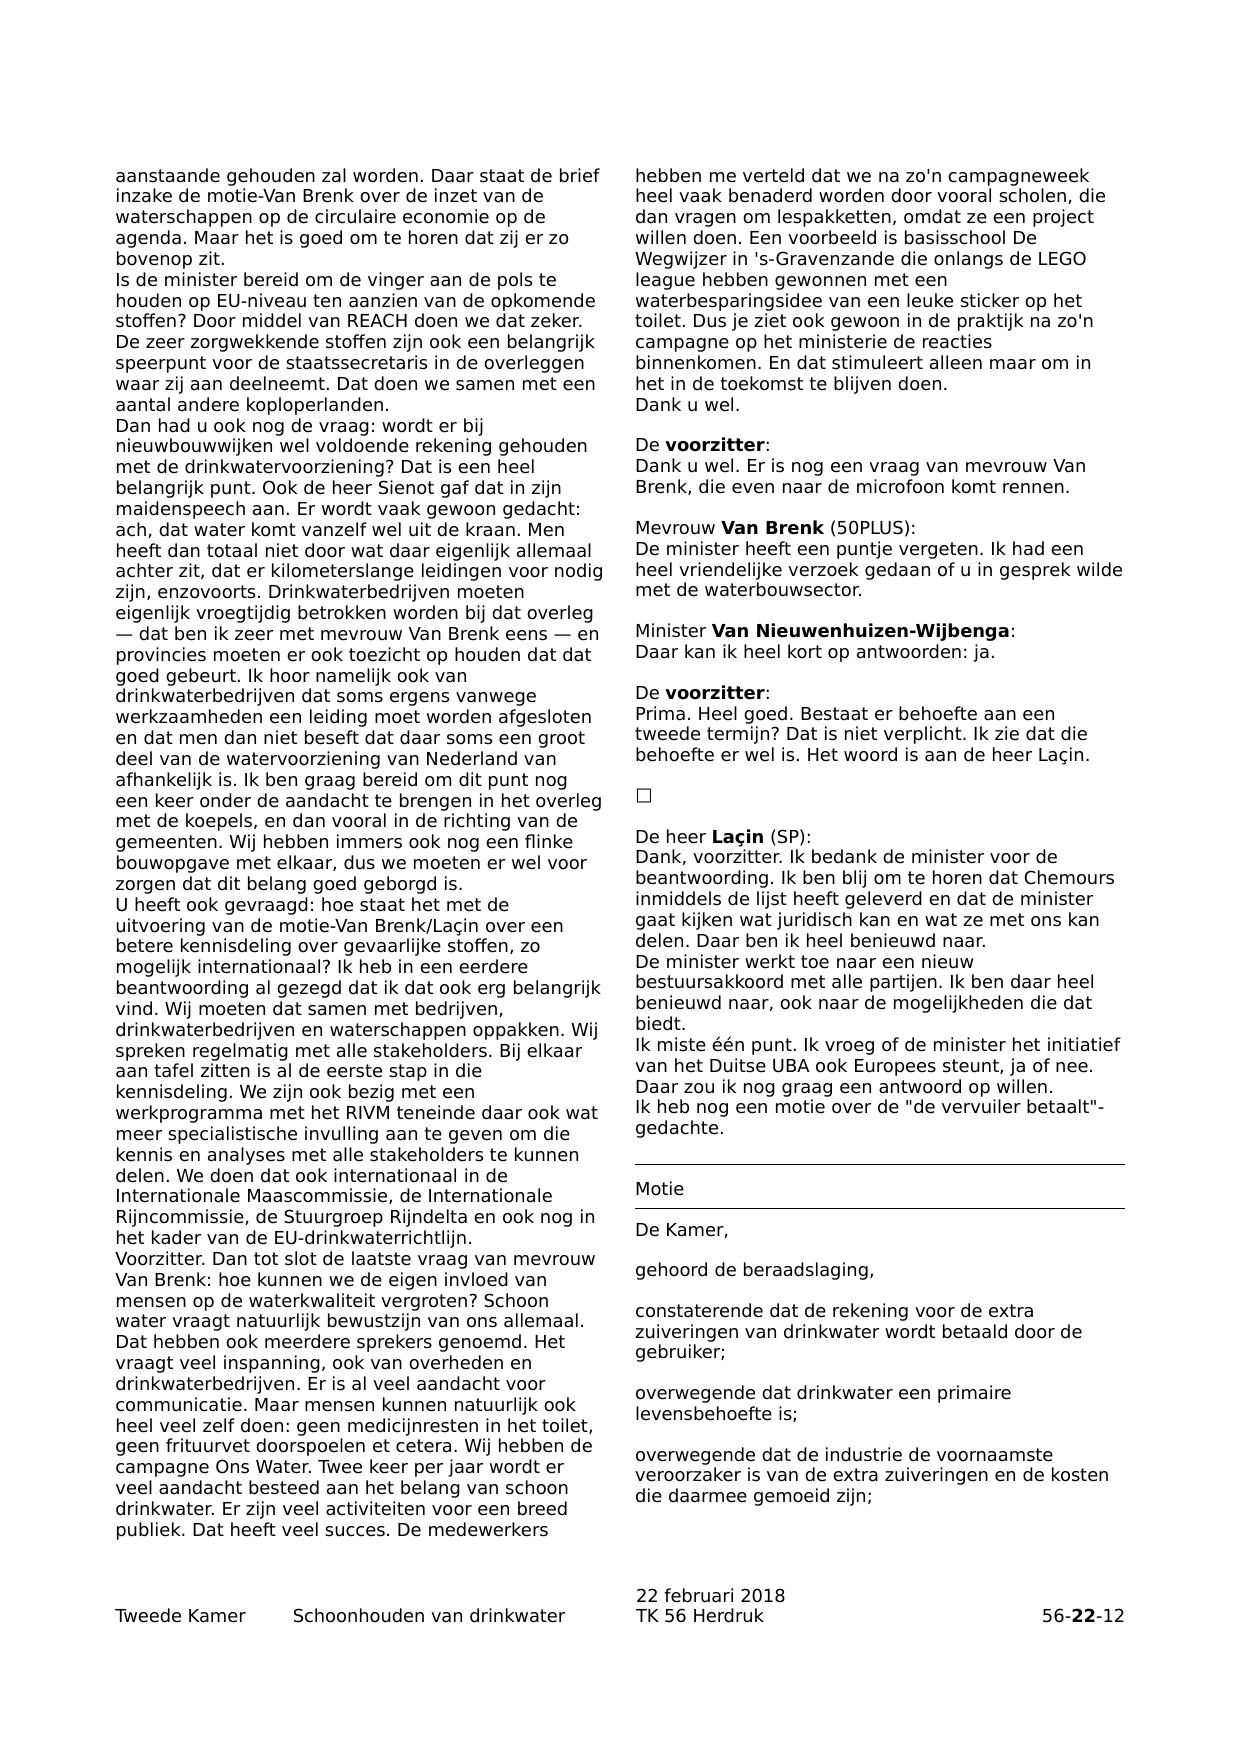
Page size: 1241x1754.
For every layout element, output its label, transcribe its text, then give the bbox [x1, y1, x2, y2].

text Is de minister bereid om de vinger aan de pols te houden op EU-niveau ten aanzien van de opkomende stoffen? Door middel van REACH doen we dat zeker. De zeer zorgwekkende stoffen zijn ook een belangrijk speerpunt voor de staatssecretaris in de overleggen waar zij aan deelneemt. Dat doen we samen met een aantal andere koploperlanden. [115, 269, 605, 415]
text Minister Van Nieuwenhuizen-Wijbenga: [635, 621, 1125, 642]
text hebben me verteld dat we na zo'n campagneweek heel vaak benaderd worden door vooral scholen, die dan vragen om lespakketten, omdat ze een project willen doen. Een voorbeeld is basisschool De Wegwijzer in 's-Gravenzande die onlangs de LEGO league hebben gewonnen met een waterbesparingsidee van een leuke sticker op het toilet. Dus je ziet ook gewoon in de praktijk na zo'n campagne op het ministerie de reacties binnenkomen. En dat stimuleert alleen maar om in het in de toekomst te blijven doen. [635, 165, 1125, 394]
text Ik miste één punt. Ik vroeg of de minister het initiatief van het Duitse UBA ook Europees steunt, ja of nee. Daar zou ik nog graag een antwoord op willen. [635, 1035, 1125, 1097]
text De minister heeft een puntje vergeten. Ik had een heel vriendelijke verzoek gedaan of u in gesprek wilde met de waterbouwsector. [635, 538, 1125, 601]
text aanstaande gehouden zal worden. Daar staat de brief inzake de motie-Van Brenk over de inzet van de waterschappen op de circulaire economie op de agenda. Maar het is goed om te horen dat zij er zo bovenop zit. [115, 165, 605, 269]
text Ik heb nog een motie over de "de vervuiler betaalt"-gedachte. [635, 1097, 1125, 1139]
text Dan had u ook nog de vraag: wordt er bij nieuwbouwwijken wel voldoende rekening gehouden met de drinkwatervoorziening? Dat is een heel belangrijk punt. Ook de heer Sienot gaf dat in zijn maidenspeech aan. Er wordt vaak gewoon gedacht: ach, dat water komt vanzelf wel uit de kraan. Men heeft dan totaal niet door wat daar eigenlijk allemaal achter zit, dat er kilometerslange leidingen voor nodig zijn, enzovoorts. Drinkwaterbedrijven moeten eigenlijk vroegtijdig betrokken worden bij dat overleg — dat ben ik zeer met mevrouw Van Brenk eens — en provincies moeten er ook toezicht op houden dat dat goed gebeurt. Ik hoor namelijk ook van drinkwaterbedrijven dat soms ergens vanwege werkzaamheden een leiding moet worden afgesloten en dat men dan niet beseft dat daar soms een groot deel van de watervoorziening van Nederland van afhankelijk is. Ik ben graag bereid om dit punt nog een keer onder de aandacht te brengen in het overleg met de koepels, en dan vooral in de richting van de gemeenten. Wij hebben immers ook nog een flinke bouwopgave met elkaar, dus we moeten er wel voor zorgen dat dit belang goed geborgd is. [115, 415, 605, 894]
text Motie [635, 1179, 1125, 1199]
text Voorzitter. Dan tot slot de laatste vraag van mevrouw Van Brenk: hoe kunnen we de eigen invloed van mensen op de waterkwaliteit vergroten? Schoon water vraagt natuurlijk bewustzijn van ons allemaal. Dat hebben ook meerdere sprekers genoemd. Het vraagt veel inspanning, ook van overheden en drinkwaterbedrijven. Er is al veel aandacht voor communicatie. Maar mensen kunnen natuurlijk ook heel veel zelf doen: geen medicijnresten in het toilet, geen frituurvet doorspoelen et cetera. Wij hebben de campagne Ons Water. Twee keer per jaar wordt er veel aandacht besteed aan het belang van schoon drinkwater. Er zijn veel activiteiten voor een breed publiek. Dat heeft veel succes. De medewerkers [115, 1249, 605, 1540]
text constaterende dat de rekening voor de extra zuiveringen van drinkwater wordt betaald door de gebruiker; [635, 1301, 1125, 1363]
text De minister werkt toe naar een nieuw bestuursakkoord met alle partijen. Ik ben daar heel benieuwd naar, ook naar de mogelijkheden die dat biedt. [635, 951, 1125, 1035]
text De Kamer, [635, 1219, 1125, 1240]
text Dank, voorzitter. Ik bedank de minister voor de beantwoording. Ik ben blij om te horen dat Chemours inmiddels de lijst heeft geleverd en dat de minister gaat kijken wat juridisch kan en wat ze met ons kan delen. Daar ben ik heel benieuwd naar. [635, 847, 1125, 951]
text Dank u wel. Er is nog een vraag van mevrouw Van Brenk, die even naar de microfoon komt rennen. [635, 456, 1125, 498]
text ⬜ [635, 786, 1125, 806]
text gehoord de beraadslaging, [635, 1260, 1125, 1281]
text De voorzitter: [635, 435, 1125, 456]
text De voorzitter: [635, 682, 1125, 703]
text Daar kan ik heel kort op antwoorden: ja. [635, 642, 1125, 662]
text U heeft ook gevraagd: hoe staat het met de uitvoering van de motie-Van Brenk/Laçin over een betere kennisdeling over gevaarlijke stoffen, zo mogelijk internationaal? Ik heb in een eerdere beantwoording al gezegd dat ik dat ook erg belangrijk vind. Wij moeten dat samen met bedrijven, drinkwaterbedrijven en waterschappen oppakken. Wij spreken regelmatig met alle stakeholders. Bij elkaar aan tafel zitten is al de eerste stap in die kennisdeling. We zijn ook bezig met een werkprogramma met het RIVM teneinde daar ook wat meer specialistische invulling aan te geven om die kennis en analyses met alle stakeholders te kunnen delen. We doen dat ook internationaal in de Internationale Maascommissie, de Internationale Rijncommissie, de Stuurgroep Rijndelta en ook nog in het kader van de EU-drinkwaterrichtlijn. [115, 894, 605, 1249]
text overwegende dat drinkwater een primaire levensbehoefte is; [635, 1383, 1125, 1424]
text overwegende dat de industrie de voornaamste veroorzaker is van de extra zuiveringen en de kosten die daarmee gemoeid zijn; [635, 1444, 1125, 1507]
text De heer Laçin (SP): [635, 826, 1125, 847]
text Prima. Heel goed. Bestaat er behoefte aan een tweede termijn? Dat is niet verplicht. Ik zie dat die behoefte er wel is. Het woord is aan de heer Laçin. [635, 703, 1125, 766]
text Mevrouw Van Brenk (50PLUS): [635, 518, 1125, 538]
text Dank u wel. [635, 394, 1125, 415]
